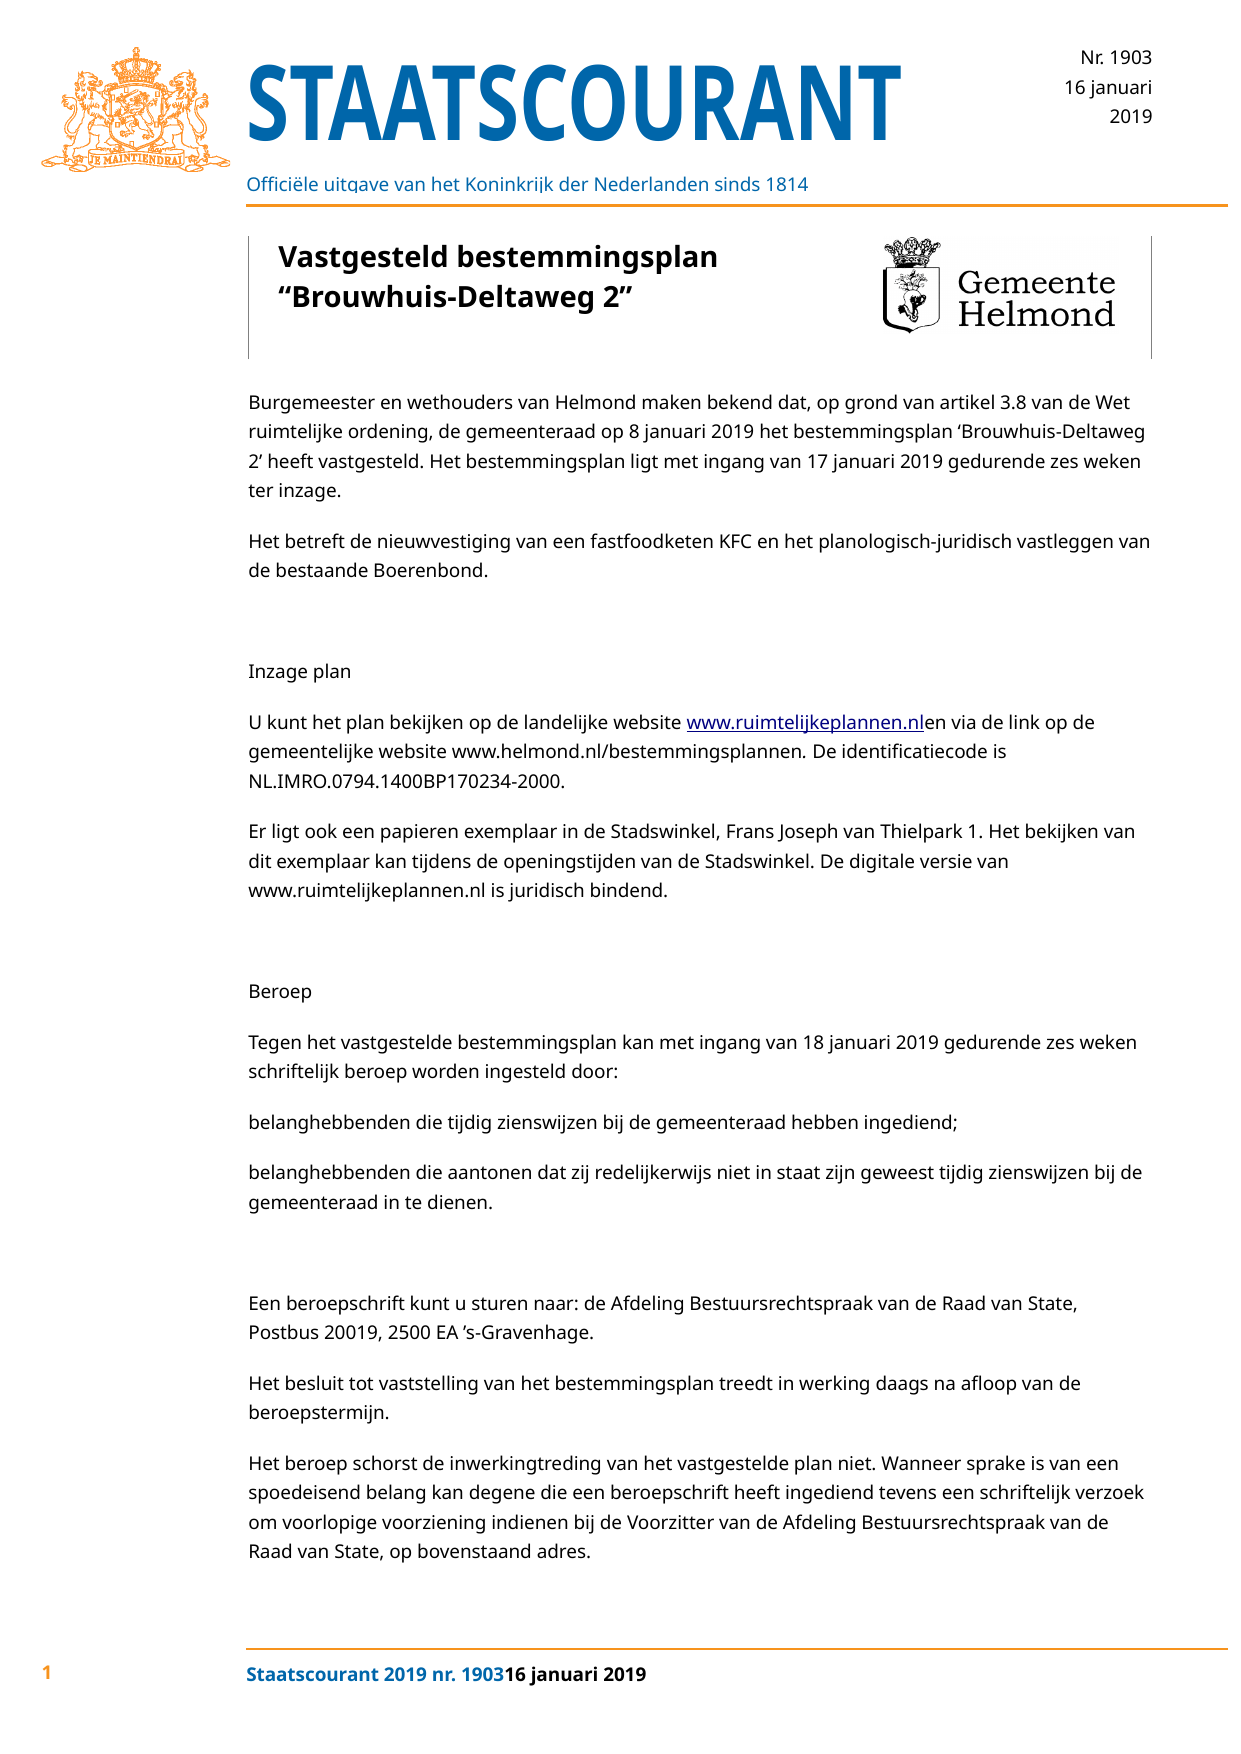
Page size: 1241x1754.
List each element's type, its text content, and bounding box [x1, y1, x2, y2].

text belanghebbenden die aantonen dat zij redelijkerwijs niet in staat zijn geweest tijdig zienswijzen bij de gemeenteraad in te dienen. [248, 1159, 1152, 1214]
text Burgemeester en wethouders van Helmond maken bekend dat, op grond van artikel 3.8 van de Wet ruimtelijke ordening, de gemeenteraad op 8 januari 2019 het bestemmingsplan ‘Brouwhuis-Deltaweg 2’ heeft vastgesteld. Het bestemmingsplan ligt met ingang van 17 januari 2019 gedurende zes weken ter inzage. [248, 389, 1152, 503]
text Er ligt ook een papieren exemplaar in de Stadswinkel, Frans Joseph van Thielpark 1. Het bekijken van dit exemplaar kan tijdens de openingstijden van de Stadswinkel. De digitale versie van www.ruimtelijkeplannen.nl is juridisch bindend. [248, 818, 1152, 903]
text Het beroep schorst de inwerkingtreding van het vastgestelde plan niet. Wanneer sprake is van een spoedeisend belang kan degene die een beroepschrift heeft ingediend tevens een schriftelijk verzoek om voorlopige voorziening indienen bij de Voorzitter van de Afdeling Bestuursrechtspraak van de Raad van State, op bovenstaand adres. [248, 1450, 1152, 1564]
picture [41, 47, 231, 172]
text Het besluit tot vaststelling van het bestemmingsplan treedt in werking daags na afloop van de beroepstermijn. [248, 1370, 1152, 1425]
text U kunt het plan bekijken op de landelijke website www.ruimtelijkeplannen.nlen via de link op de gemeentelijke website www.helmond.nl/bestemmingsplannen. De identificatiecode is NL.IMRO.0794.1400BP170234-2000. [248, 709, 1152, 794]
picture [882, 236, 1119, 334]
table_header [850, 236, 1151, 359]
text Het betreft de nieuwvestiging van een fastfoodketen KFC en het planologisch-juridisch vastleggen van de bestaande Boerenbond. [248, 528, 1152, 583]
text Beroep [248, 978, 1152, 1004]
text Inzage plan [248, 658, 1152, 684]
table_header Vastgesteld bestemmingsplan “Brouwhuis-Deltaweg 2” [249, 236, 850, 359]
text Een beroepschrift kunt u sturen naar: de Afdeling Bestuursrechtspraak van de Raad van State, Postbus 20019, 2500 EA ’s-Gravenhage. [248, 1290, 1152, 1345]
text belanghebbenden die tijdig zienswijzen bij de gemeenteraad hebben ingediend; [248, 1109, 1152, 1134]
text Tegen het vastgestelde bestemmingsplan kan met ingang van 18 januari 2019 gedurende zes weken schriftelijk beroep worden ingesteld door: [248, 1029, 1152, 1084]
